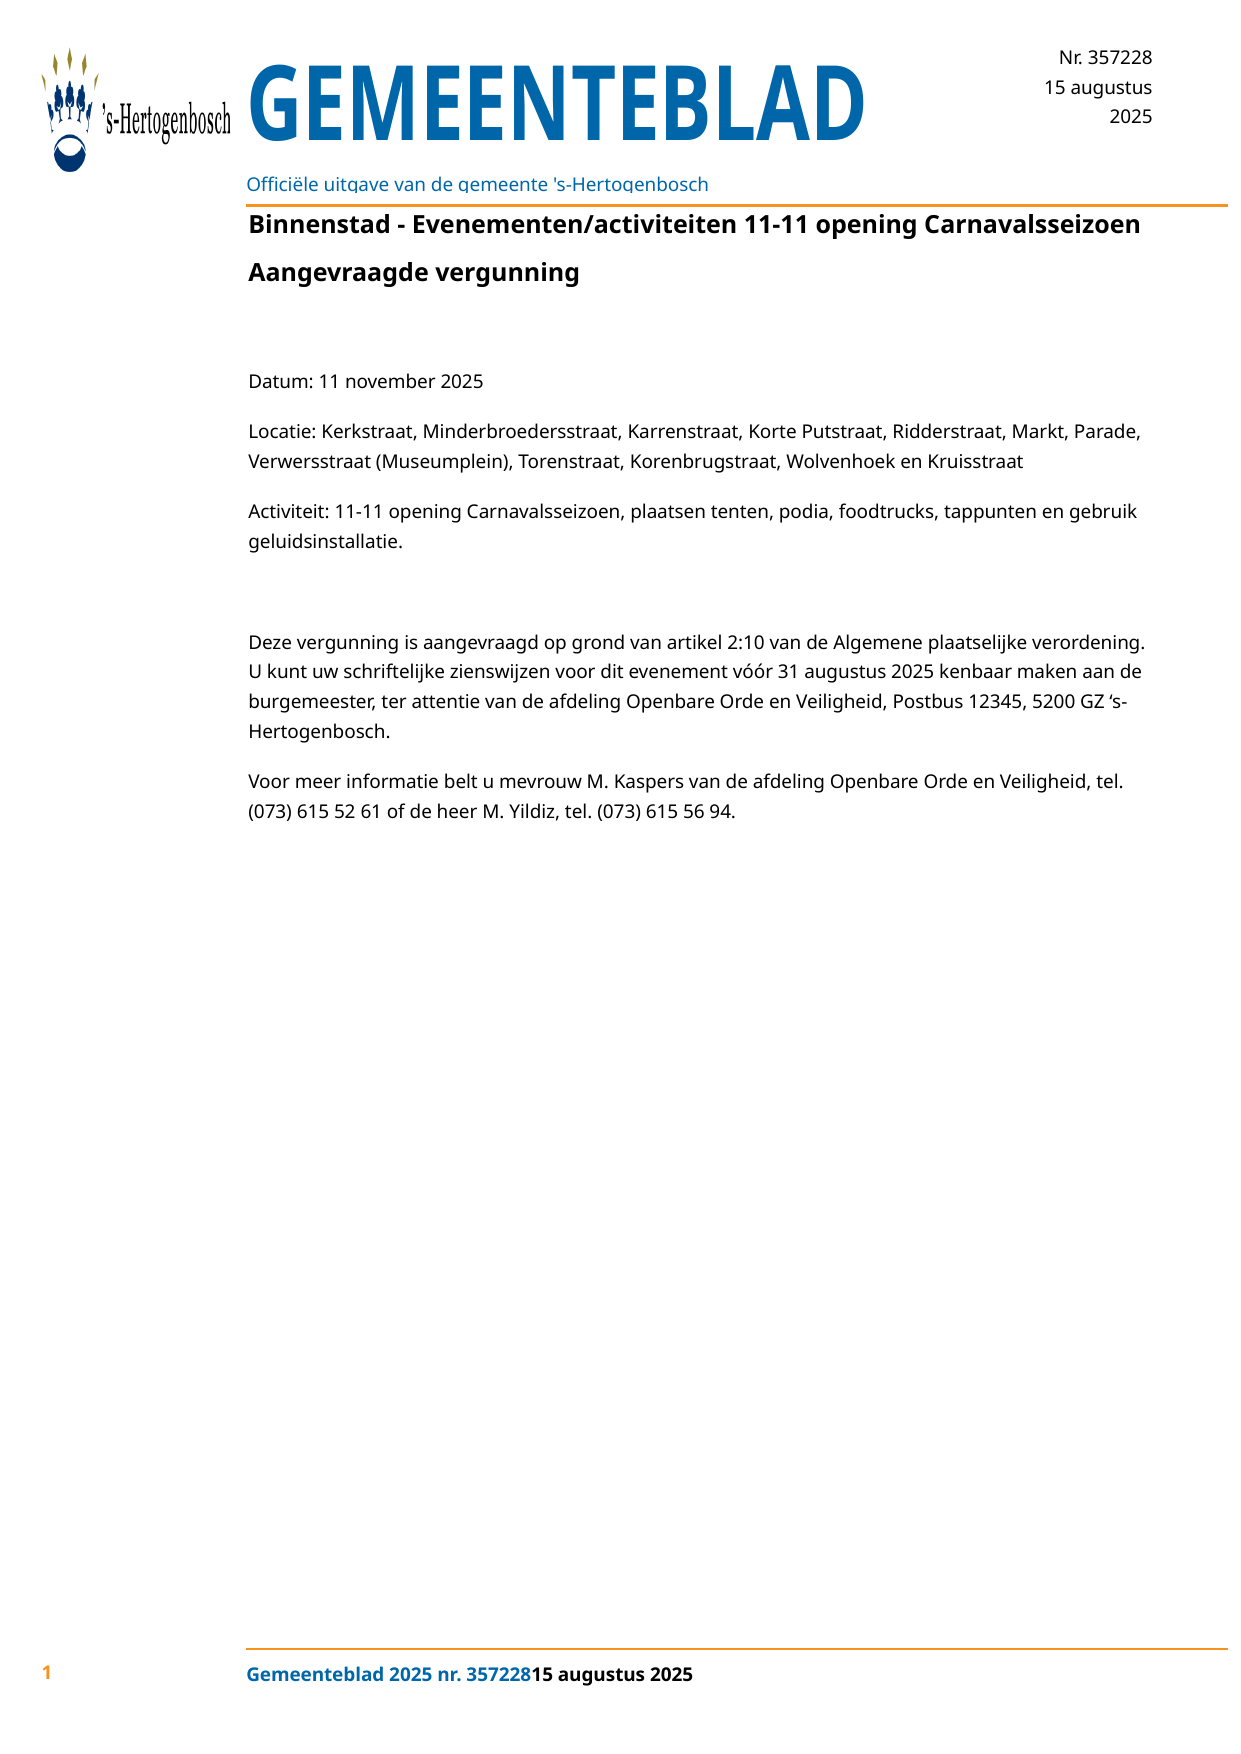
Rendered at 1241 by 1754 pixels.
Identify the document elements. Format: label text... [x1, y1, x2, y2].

text Activiteit: 11-11 opening Carnavalsseizoen, plaatsen tenten, podia, foodtrucks, tappunten en gebruik geluidsinstallatie. [248, 499, 1152, 554]
text Locatie: Kerkstraat, Minderbroedersstraat, Karrenstraat, Korte Putstraat, Ridderstraat, Markt, Parade, Verwersstraat (Museumplein), Torenstraat, Korenbrugstraat, Wolvenhoek en Kruisstraat [248, 419, 1152, 474]
text Binnenstad - Evenementen/activiteiten 11-11 opening Carnavalsseizoen Aangevraagde vergunning [248, 207, 1152, 288]
picture [41, 47, 231, 172]
text Deze vergunning is aangevraagd op grond van artikel 2:10 van de Algemene plaatselijke verordening. U kunt uw schriftelijke zienswijzen voor dit evenement vóór 31 augustus 2025 kenbaar maken aan de burgemeester, ter attentie van de afdeling Openbare Orde en Veiligheid, Postbus 12345, 5200 GZ ‘s-Hertogenbosch. [248, 629, 1152, 744]
text Datum: 11 november 2025 [248, 368, 1152, 394]
text Voor meer informatie belt u mevrouw M. Kaspers van de afdeling Openbare Orde en Veiligheid, tel. (073) 615 52 61 of de heer M. Yildiz, tel. (073) 615 56 94. [248, 768, 1152, 824]
